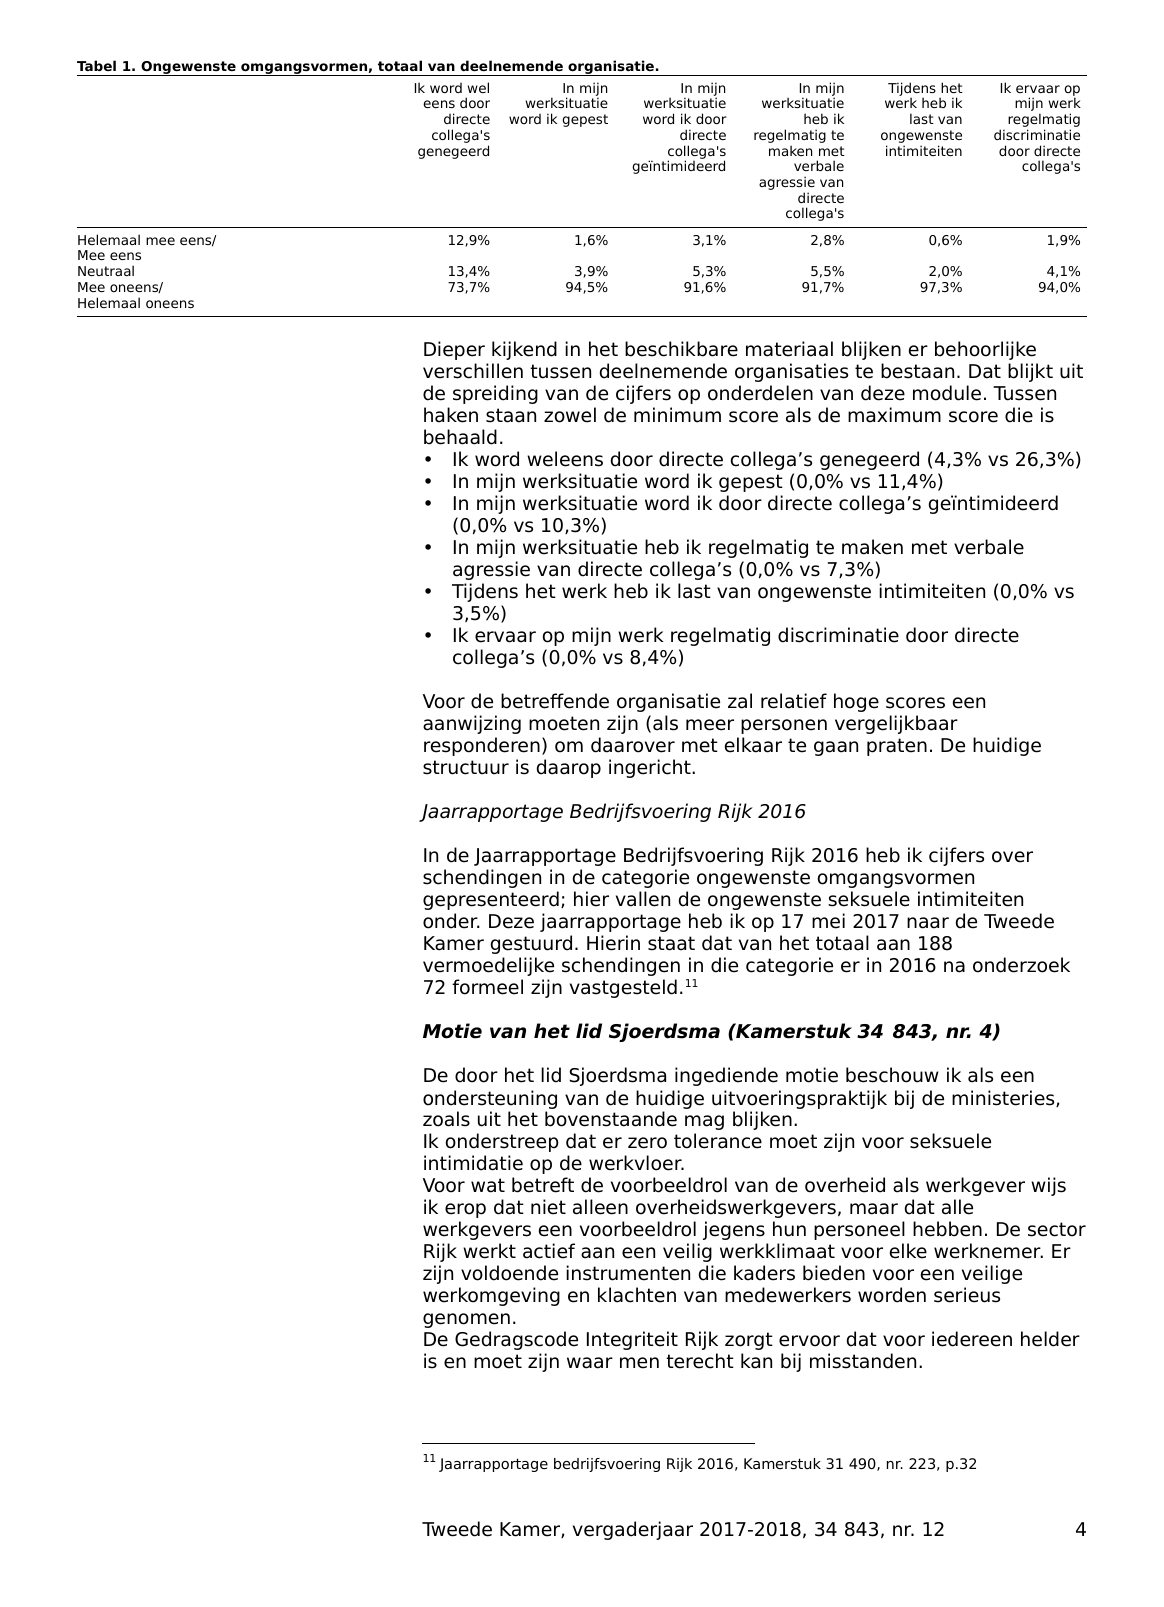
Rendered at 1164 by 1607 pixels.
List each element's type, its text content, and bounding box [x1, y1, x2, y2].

table_cell 1,9% [969, 228, 1087, 264]
text • In mijn werksituatie word ik gepest (0,0% vs 11,4%) [422, 471, 1087, 493]
table_cell Neutraal [77, 264, 378, 280]
text Ik onderstreep dat er zero tolerance moet zijn voor seksuele intimidatie op de werkvloer. [422, 1131, 1087, 1175]
table_cell 91,6% [614, 280, 732, 316]
text • Tijdens het werk heb ik last van ongewenste intimiteiten (0,0% vs 3,5%) [422, 581, 1087, 625]
text • In mijn werksituatie word ik door directe collega’s geïntimideerd (0,0% vs 10,3%) [422, 493, 1087, 537]
text • Ik ervaar op mijn werk regelmatig discriminatie door directe collega’s (0,0% vs 8,4%) [422, 625, 1087, 669]
table_cell 1,6% [496, 228, 614, 264]
table_cell 4,1% [969, 264, 1087, 280]
table_cell 13,4% [378, 264, 496, 280]
text De door het lid Sjoerdsma ingediende motie beschouw ik als een ondersteuning van de huidige uitvoeringspraktijk bij de ministeries, zoals uit het bovenstaande mag blijken. [422, 1065, 1087, 1131]
table_cell In mijn werksituatie word ik gepest [496, 76, 614, 227]
table_cell 0,6% [850, 228, 968, 264]
table_cell 3,9% [496, 264, 614, 280]
table_cell 91,7% [732, 280, 850, 316]
table_cell In mijn werksituatie heb ik regelmatig te maken met verbale agressie van directe collega's [732, 76, 850, 227]
text • Ik word weleens door directe collega’s genegeerd (4,3% vs 26,3%) [422, 449, 1087, 471]
text Voor de betreffende organisatie zal relatief hoge scores een aanwijzing moeten zijn (als meer personen vergelijkbaar responderen) om daarover met elkaar te gaan praten. De huidige structuur is daarop ingericht. [422, 691, 1087, 779]
table_cell In mijn werksituatie word ik door directe collega's geïntimideerd [614, 76, 732, 227]
table_cell 12,9% [378, 228, 496, 264]
table_cell 5,3% [614, 264, 732, 280]
subtitle Jaarrapportage Bedrijfsvoering Rijk 2016 [422, 801, 1087, 823]
table_cell Ik word wel eens door directe collega's genegeerd [378, 76, 496, 227]
table_cell 2,8% [732, 228, 850, 264]
table_cell 73,7% [378, 280, 496, 316]
table_cell Ik ervaar op mijn werk regelmatig discriminatie door directe collega's [969, 76, 1087, 227]
text Jaarrapportage bedrijfsvoering Rijk 2016, Kamerstuk 31 490, nr. 223, p.32 [422, 1452, 1087, 1474]
text Dieper kijkend in het beschikbare materiaal blijken er behoorlijke verschillen tussen deelnemende organisaties te bestaan. Dat blijkt uit de spreiding van de cijfers op onderdelen van deze module. Tussen haken staan zowel de minimum score als de maximum score die is behaald. [422, 339, 1087, 449]
table_cell 5,5% [732, 264, 850, 280]
table_cell Tijdens het werk heb ik last van ongewenste intimiteiten [850, 76, 968, 227]
text Voor wat betreft de voorbeeldrol van de overheid als werkgever wijs ik erop dat niet alleen overheidswerkgevers, maar dat alle werkgevers een voorbeeldrol jegens hun personeel hebben. De sector Rijk werkt actief aan een veilig werkklimaat voor elke werknemer. Er zijn voldoende instrumenten die kaders bieden voor een veilige werkomgeving en klachten van medewerkers worden serieus genomen. [422, 1175, 1087, 1329]
table_cell 94,5% [496, 280, 614, 316]
text • In mijn werksituatie heb ik regelmatig te maken met verbale agressie van directe collega’s (0,0% vs 7,3%) [422, 537, 1087, 581]
table_cell Helemaal mee eens/ Mee eens [77, 228, 378, 264]
text De Gedragscode Integriteit Rijk zorgt ervoor dat voor iedereen helder is en moet zijn waar men terecht kan bij misstanden. [422, 1329, 1087, 1373]
table_header Tabel 1. Ongewenste omgangsvormen, totaal van deelnemende organisatie. [77, 59, 1087, 75]
table_cell 97,3% [850, 280, 968, 316]
table_cell 94,0% [969, 280, 1087, 316]
text In de Jaarrapportage Bedrijfsvoering Rijk 2016 heb ik cijfers over schendingen in de categorie ongewenste omgangsvormen gepresenteerd; hier vallen de ongewenste seksuele intimiteiten onder. Deze jaarrapportage heb ik op 17 mei 2017 naar de Tweede Kamer gestuurd. Hierin staat dat van het totaal aan 188 vermoedelijke schendingen in die categorie er in 2016 na onderzoek 72 formeel zijn vastgesteld. [422, 845, 1087, 999]
table_cell Mee oneens/ Helemaal oneens [77, 280, 378, 316]
subtitle Motie van het lid Sjoerdsma (Kamerstuk 34 843, nr. 4) [422, 1021, 1087, 1043]
table_cell 2,0% [850, 264, 968, 280]
table_cell [77, 76, 378, 227]
table_cell 3,1% [614, 228, 732, 264]
